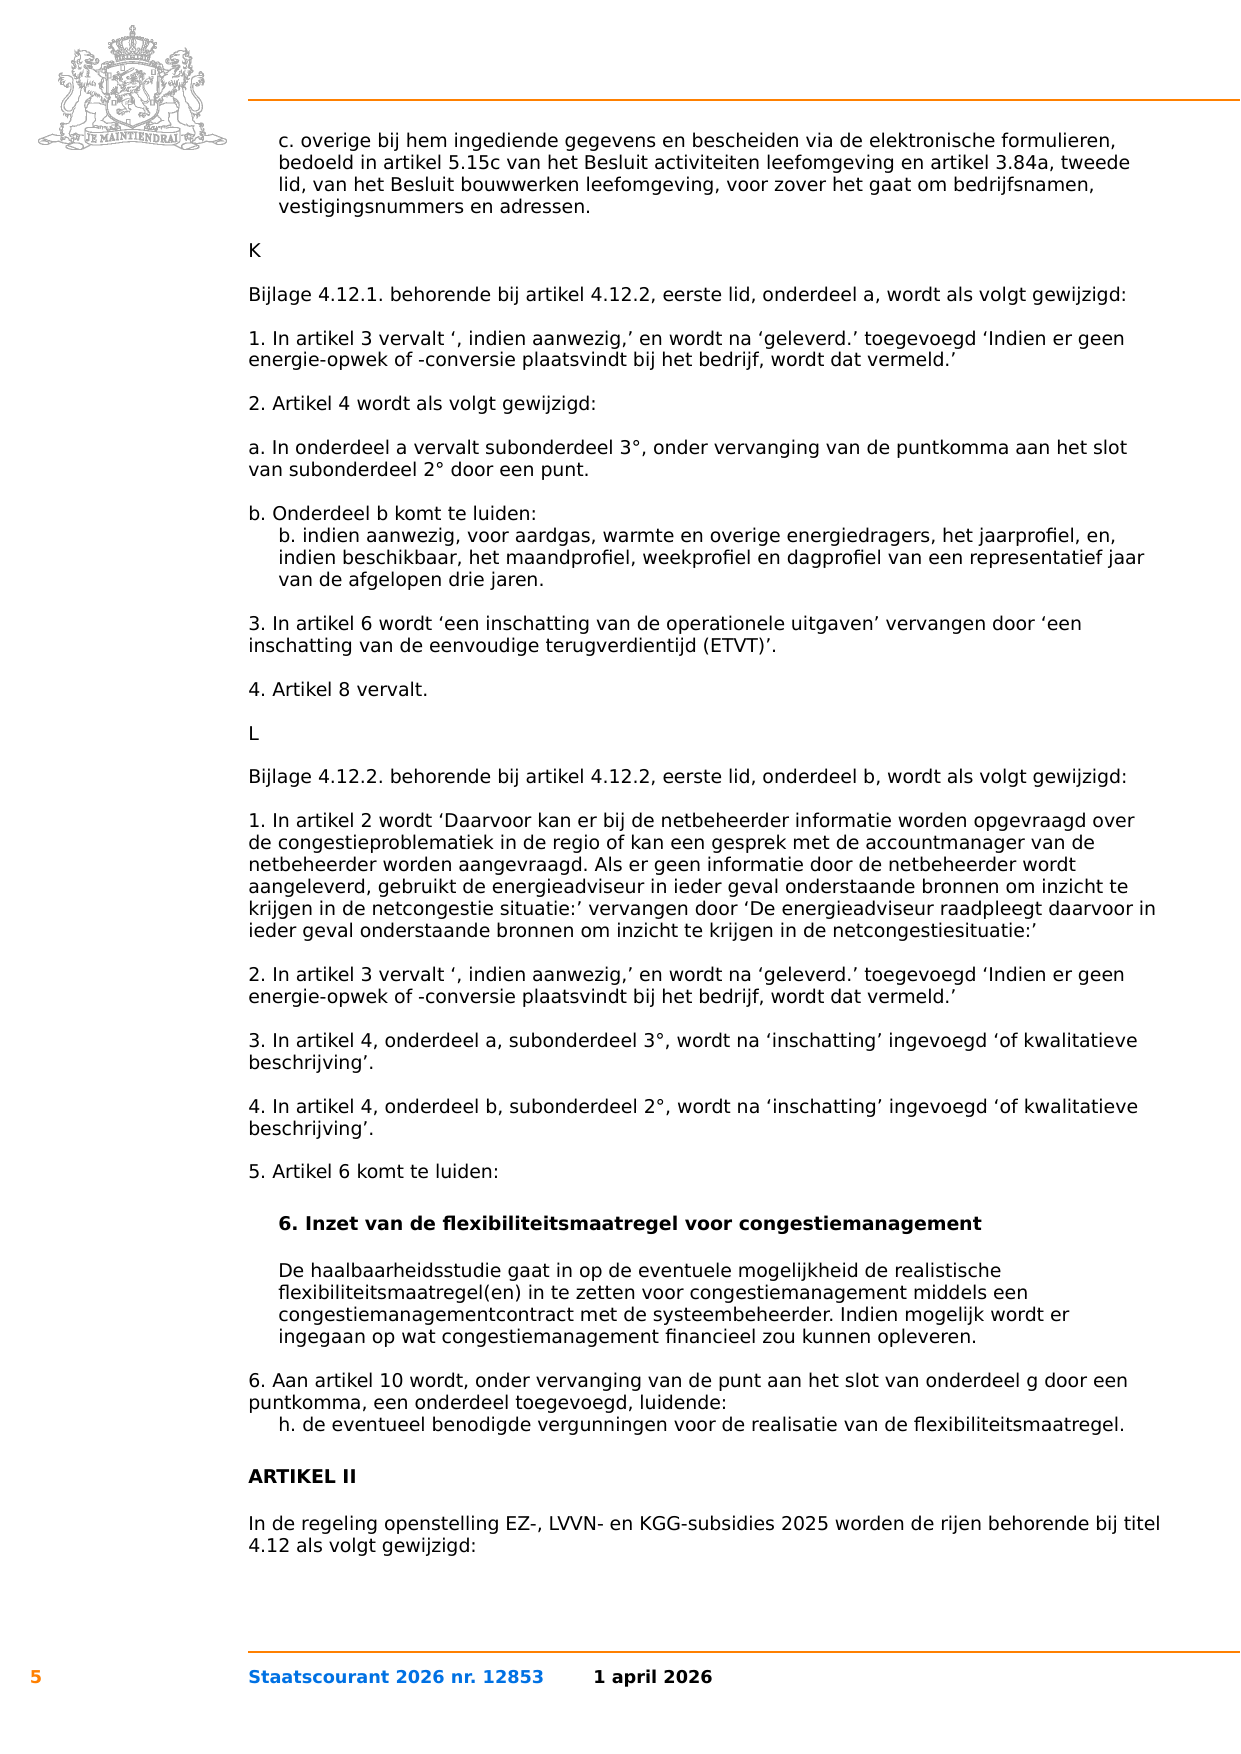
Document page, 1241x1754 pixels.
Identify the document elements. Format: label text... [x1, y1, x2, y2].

text 4. In artikel 4, onderdeel b, subonderdeel 2°, wordt na ‘inschatting’ ingevoegd ‘of kwalitatieve beschrijving’. [248, 1096, 1163, 1139]
text De haalbaarheidsstudie gaat in op de eventuele mogelijkheid de realistische flexibiliteitsmaatregel(en) in te zetten voor congestiemanagement middels een congestiemanagementcontract met de systeembeheerder. Indien mogelijk wordt er ingegaan op wat congestiemanagement financieel zou kunnen opleveren. [278, 1260, 1163, 1348]
text c. overige bij hem ingediende gegevens en bescheiden via de elektronische formulieren, bedoeld in artikel 5.15c van het Besluit activiteiten leefomgeving en artikel 3.84a, tweede lid, van het Besluit bouwwerken leefomgeving, voor zover het gaat om bedrijfsnamen, vestigingsnummers en adressen. [278, 130, 1163, 218]
text 4. Artikel 8 vervalt. [248, 678, 1163, 701]
text Bijlage 4.12.1. behorende bij artikel 4.12.2, eerste lid, onderdeel a, wordt als volgt gewijzigd: [248, 283, 1163, 306]
text b. indien aanwezig, voor aardgas, warmte en overige energiedragers, het jaarprofiel, en, indien beschikbaar, het maandprofiel, weekprofiel en dagprofiel van een representatief jaar van de afgelopen drie jaren. [278, 525, 1163, 591]
text b. Onderdeel b komt te luiden: [248, 503, 1163, 525]
text h. de eventueel benodigde vergunningen voor de realisatie van de flexibiliteitsmaatregel. [278, 1414, 1163, 1436]
text 6. Aan artikel 10 wordt, onder vervanging van de punt aan het slot van onderdeel g door een puntkomma, een onderdeel toegevoegd, luidende: [248, 1370, 1163, 1414]
picture [38, 25, 227, 150]
text 3. In artikel 6 wordt ‘een inschatting van de operationele uitgaven’ vervangen door ‘een inschatting van de eenvoudige terugverdientijd (ETVT)’. [248, 613, 1163, 657]
text In de regeling openstelling EZ-, LVVN- en KGG-subsidies 2025 worden de rijen behorende bij titel 4.12 als volgt gewijzigd: [248, 1513, 1163, 1557]
text K [248, 240, 1163, 262]
text Bijlage 4.12.2. behorende bij artikel 4.12.2, eerste lid, onderdeel b, wordt als volgt gewijzigd: [248, 766, 1163, 788]
text L [248, 722, 1163, 744]
text 2. In artikel 3 vervalt ‘, indien aanwezig,’ en wordt na ‘geleverd.’ toegevoegd ‘Indien er geen energie-opwek of -conversie plaatsvindt bij het bedrijf, wordt dat vermeld.’ [248, 964, 1163, 1008]
text 5. Artikel 6 komt te luiden: [248, 1161, 1163, 1183]
text 1. In artikel 2 wordt ‘Daarvoor kan er bij de netbeheerder informatie worden opgevraagd over de congestieproblematiek in de regio of kan een gesprek met de accountmanager van de netbeheerder worden aangevraagd. Als er geen informatie door de netbeheerder wordt aangeleverd, gebruikt de energieadviseur in ieder geval onderstaande bronnen om inzicht te krijgen in de netcongestie situatie:’ vervangen door ‘De energieadviseur raadpleegt daarvoor in ieder geval onderstaande bronnen om inzicht te krijgen in de netcongestiesituatie:’ [248, 810, 1163, 942]
text 2. Artikel 4 wordt als volgt gewijzigd: [248, 393, 1163, 415]
subtitle 6. Inzet van de flexibiliteitsmaatregel voor congestiemanagement [278, 1213, 1163, 1235]
text 1. In artikel 3 vervalt ‘, indien aanwezig,’ en wordt na ‘geleverd.’ toegevoegd ‘Indien er geen energie-opwek of -conversie plaatsvindt bij het bedrijf, wordt dat vermeld.’ [248, 327, 1163, 371]
text 3. In artikel 4, onderdeel a, subonderdeel 3°, wordt na ‘inschatting’ ingevoegd ‘of kwalitatieve beschrijving’. [248, 1030, 1163, 1074]
text a. In onderdeel a vervalt subonderdeel 3°, onder vervanging van de puntkomma aan het slot van subonderdeel 2° door een punt. [248, 437, 1163, 481]
subtitle ARTIKEL II [248, 1466, 1163, 1488]
